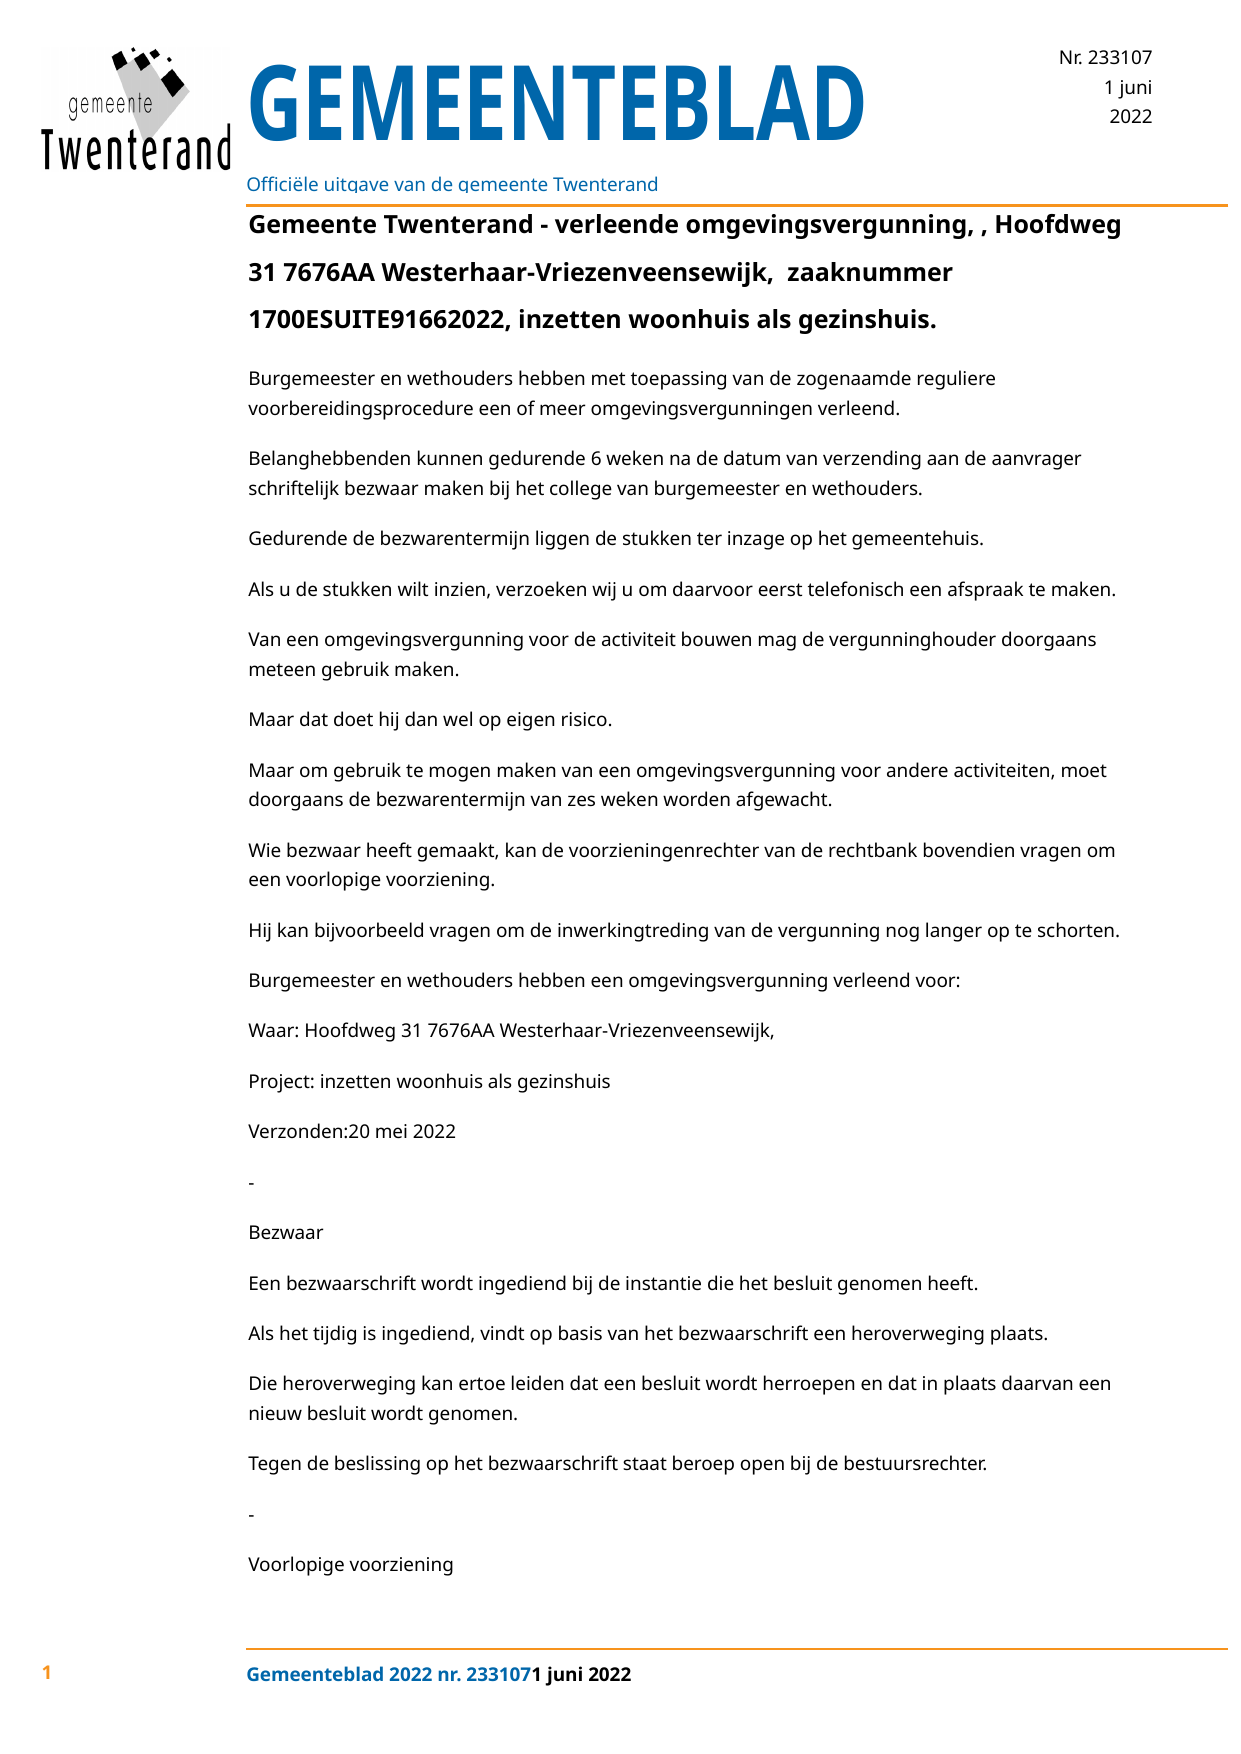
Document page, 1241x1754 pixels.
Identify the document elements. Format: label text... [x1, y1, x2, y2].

text Hij kan bijvoorbeeld vragen om de inwerkingtreding van de vergunning nog langer op te schorten. [248, 917, 1152, 942]
text Maar om gebruik te mogen maken van een omgevingsvergunning voor andere activiteiten, moet doorgaans de bezwarentermijn van zes weken worden afgewacht. [248, 757, 1152, 812]
text - [248, 1501, 1152, 1527]
text Een bezwaarschrift wordt ingediend bij de instantie die het besluit genomen heeft. [248, 1270, 1152, 1295]
text Als u de stukken wilt inzien, verzoeken wij u om daarvoor eerst telefonisch een afspraak te maken. [248, 576, 1152, 602]
text Bezwaar [248, 1219, 1152, 1245]
text Belanghebbenden kunnen gedurende 6 weken na de datum van verzending aan de aanvrager schriftelijk bezwaar maken bij het college van burgemeester en wethouders. [248, 446, 1152, 501]
text Als het tijdig is ingediend, vindt op basis van het bezwaarschrift een heroverweging plaats. [248, 1320, 1152, 1346]
picture [41, 47, 231, 172]
text Burgemeester en wethouders hebben met toepassing van de zogenaamde reguliere voorbereidingsprocedure een of meer omgevingsvergunningen verleend. [248, 366, 1152, 421]
text Gedurende de bezwarentermijn liggen de stukken ter inzage op het gemeentehuis. [248, 526, 1152, 551]
text Tegen de beslissing op het bezwaarschrift staat beroep open bij de bestuursrechter. [248, 1451, 1152, 1476]
text Burgemeester en wethouders hebben een omgevingsvergunning verleend voor: [248, 967, 1152, 993]
text Voorlopige voorziening [248, 1551, 1152, 1577]
text Wie bezwaar heeft gemaakt, kan de voorzieningenrechter van de rechtbank bovendien vragen om een voorlopige voorziening. [248, 837, 1152, 892]
text Gemeente Twenterand - verleende omgevingsvergunning, , Hoofdweg 31 7676AA Westerhaar-Vriezenveensewijk, zaaknummer 1700ESUITE91662022, inzetten woonhuis als gezinshuis. [248, 207, 1152, 336]
text - [248, 1169, 1152, 1194]
text Maar dat doet hij dan wel op eigen risico. [248, 706, 1152, 732]
text Verzonden:20 mei 2022 [248, 1118, 1152, 1144]
text Waar: Hoofdweg 31 7676AA Westerhaar-Vriezenveensewijk, [248, 1018, 1152, 1043]
text Project: inzetten woonhuis als gezinshuis [248, 1068, 1152, 1094]
text Die heroverweging kan ertoe leiden dat een besluit wordt herroepen en dat in plaats daarvan een nieuw besluit wordt genomen. [248, 1371, 1152, 1426]
text Van een omgevingsvergunning voor de activiteit bouwen mag de vergunninghouder doorgaans meteen gebruik maken. [248, 626, 1152, 682]
